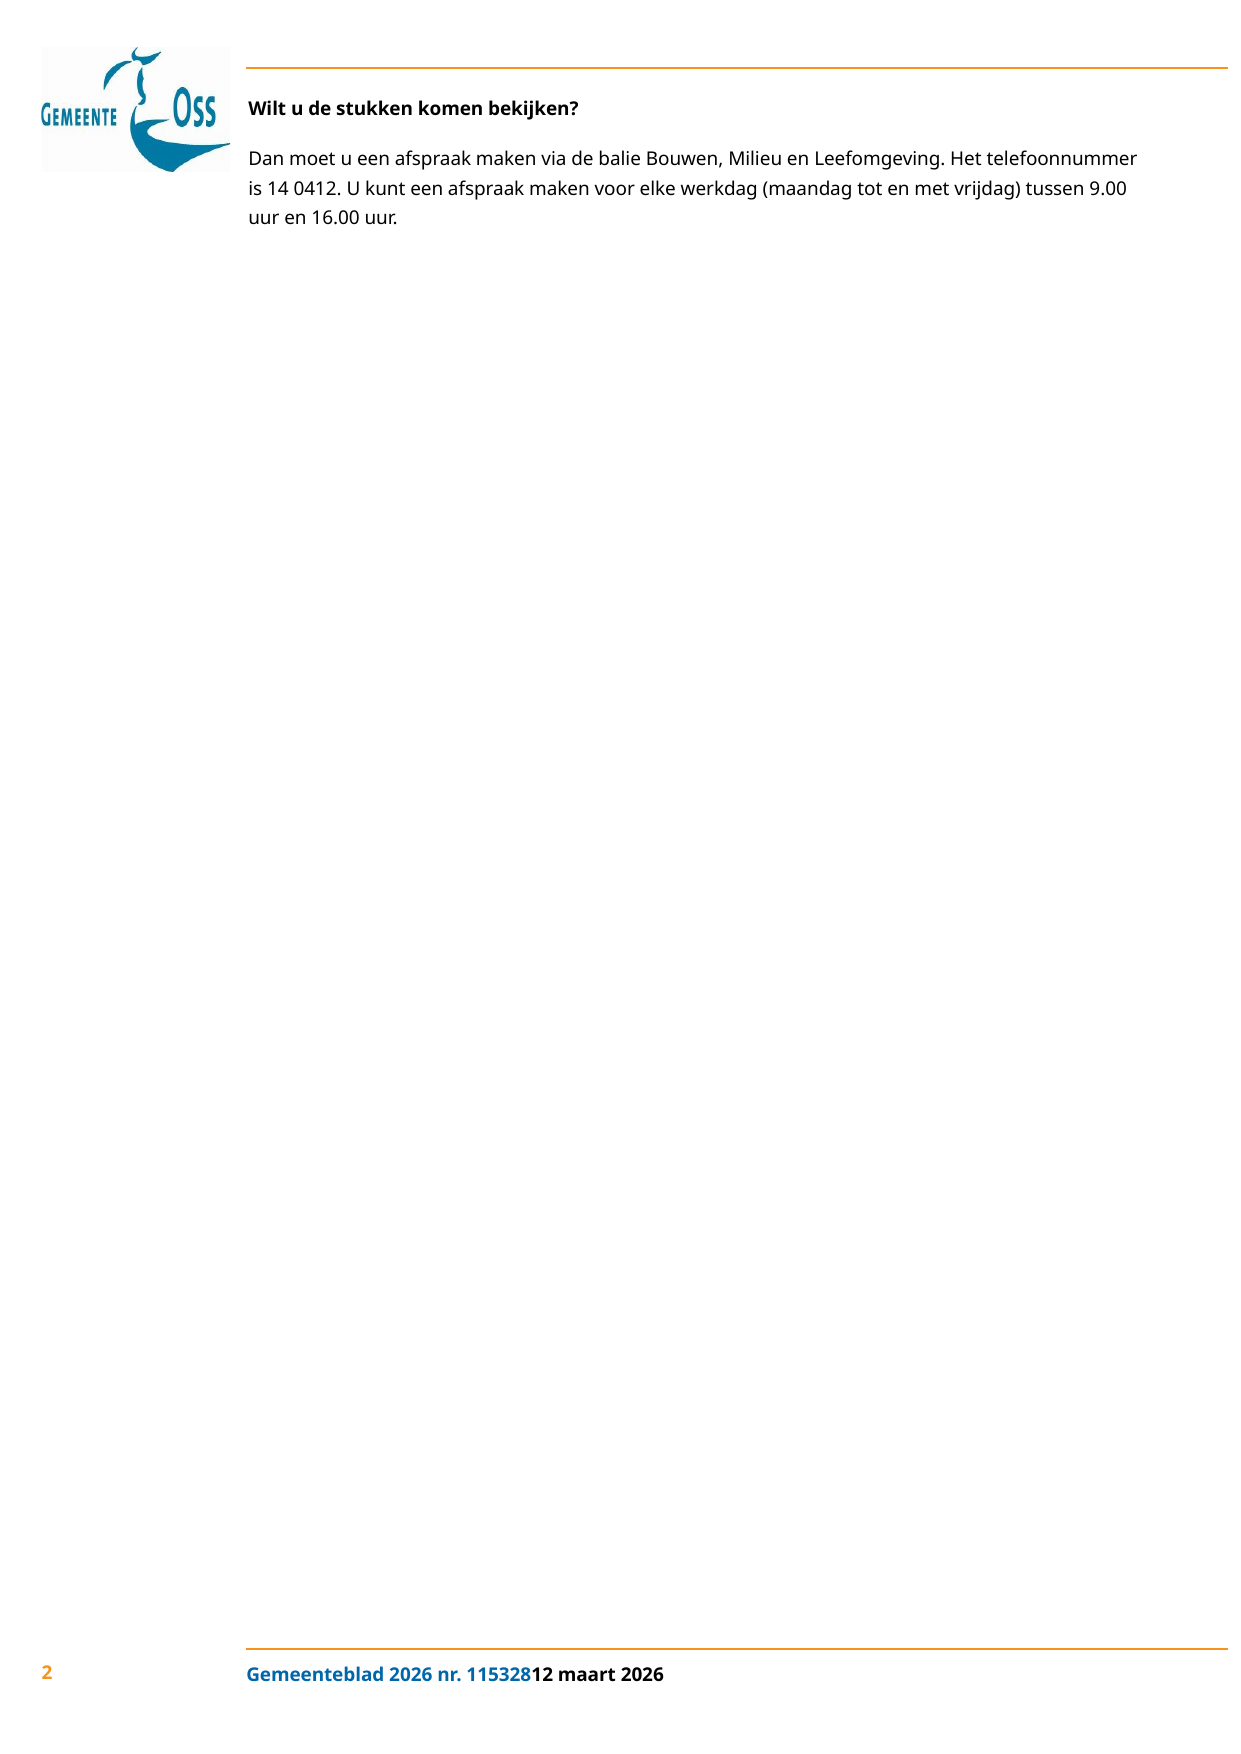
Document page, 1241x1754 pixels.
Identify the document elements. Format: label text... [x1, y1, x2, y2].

text Wilt u de stukken komen bekijken? [248, 95, 1152, 121]
picture [41, 47, 231, 172]
text Dan moet u een afspraak maken via de balie Bouwen, Milieu en Leefomgeving. Het telefoonnummer is 14 0412. U kunt een afspraak maken voor elke werkdag (maandag tot en met vrijdag) tussen 9.00 uur en 16.00 uur. [248, 145, 1152, 230]
